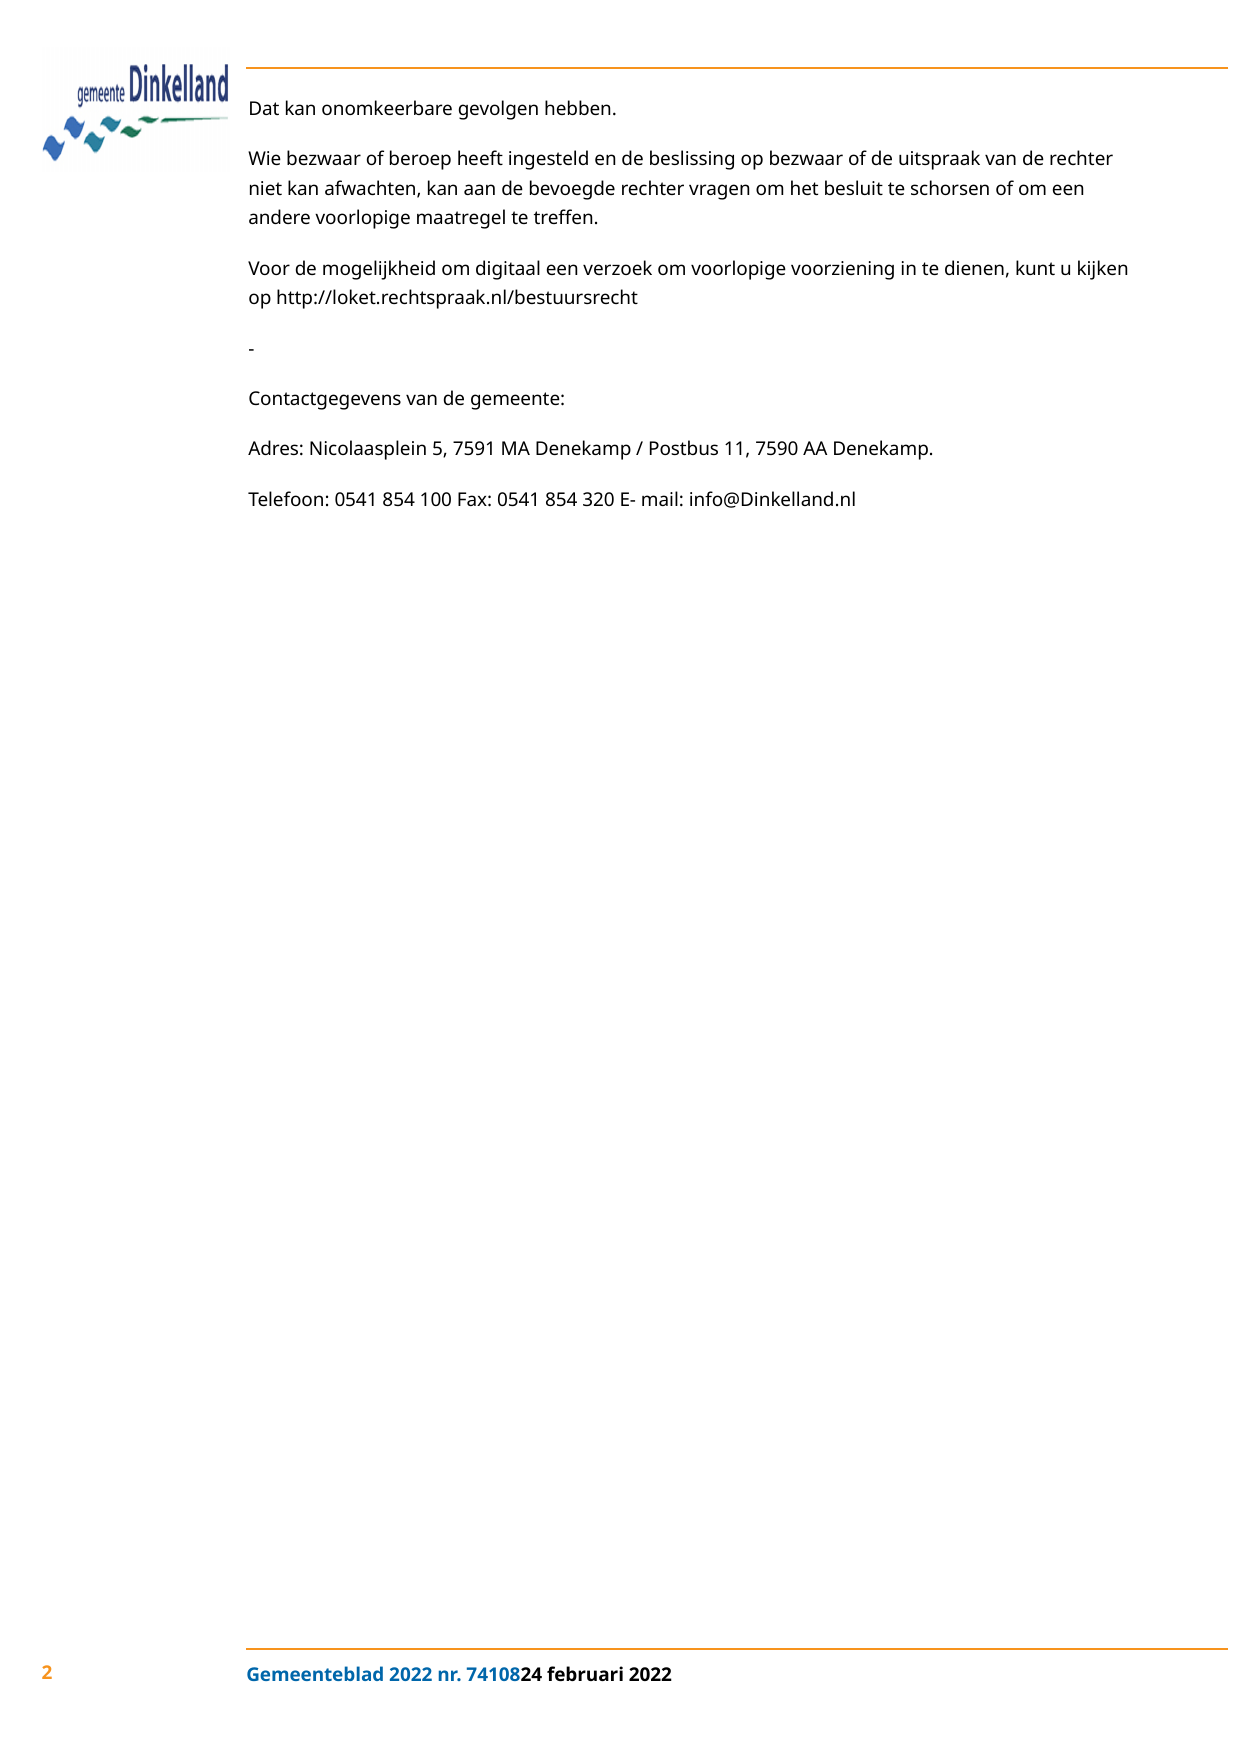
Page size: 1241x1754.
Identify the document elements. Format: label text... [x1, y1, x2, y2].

text Telefoon: 0541 854 100 Fax: 0541 854 320 E- mail: info@Dinkelland.nl [248, 486, 1152, 512]
picture [41, 47, 231, 172]
text Contactgegevens van de gemeente: [248, 385, 1152, 411]
text - [248, 335, 1152, 361]
text Voor de mogelijkheid om digitaal een verzoek om voorlopige voorziening in te dienen, kunt u kijken op http://loket.rechtspraak.nl/bestuursrecht [248, 255, 1152, 310]
text Dat kan onomkeerbare gevolgen hebben. [248, 95, 1152, 121]
text Wie bezwaar of beroep heeft ingesteld en de beslissing op bezwaar of de uitspraak van de rechter niet kan afwachten, kan aan de bevoegde rechter vragen om het besluit te schorsen of om een andere voorlopige maatregel te treffen. [248, 145, 1152, 230]
text Adres: Nicolaasplein 5, 7591 MA Denekamp / Postbus 11, 7590 AA Denekamp. [248, 436, 1152, 461]
